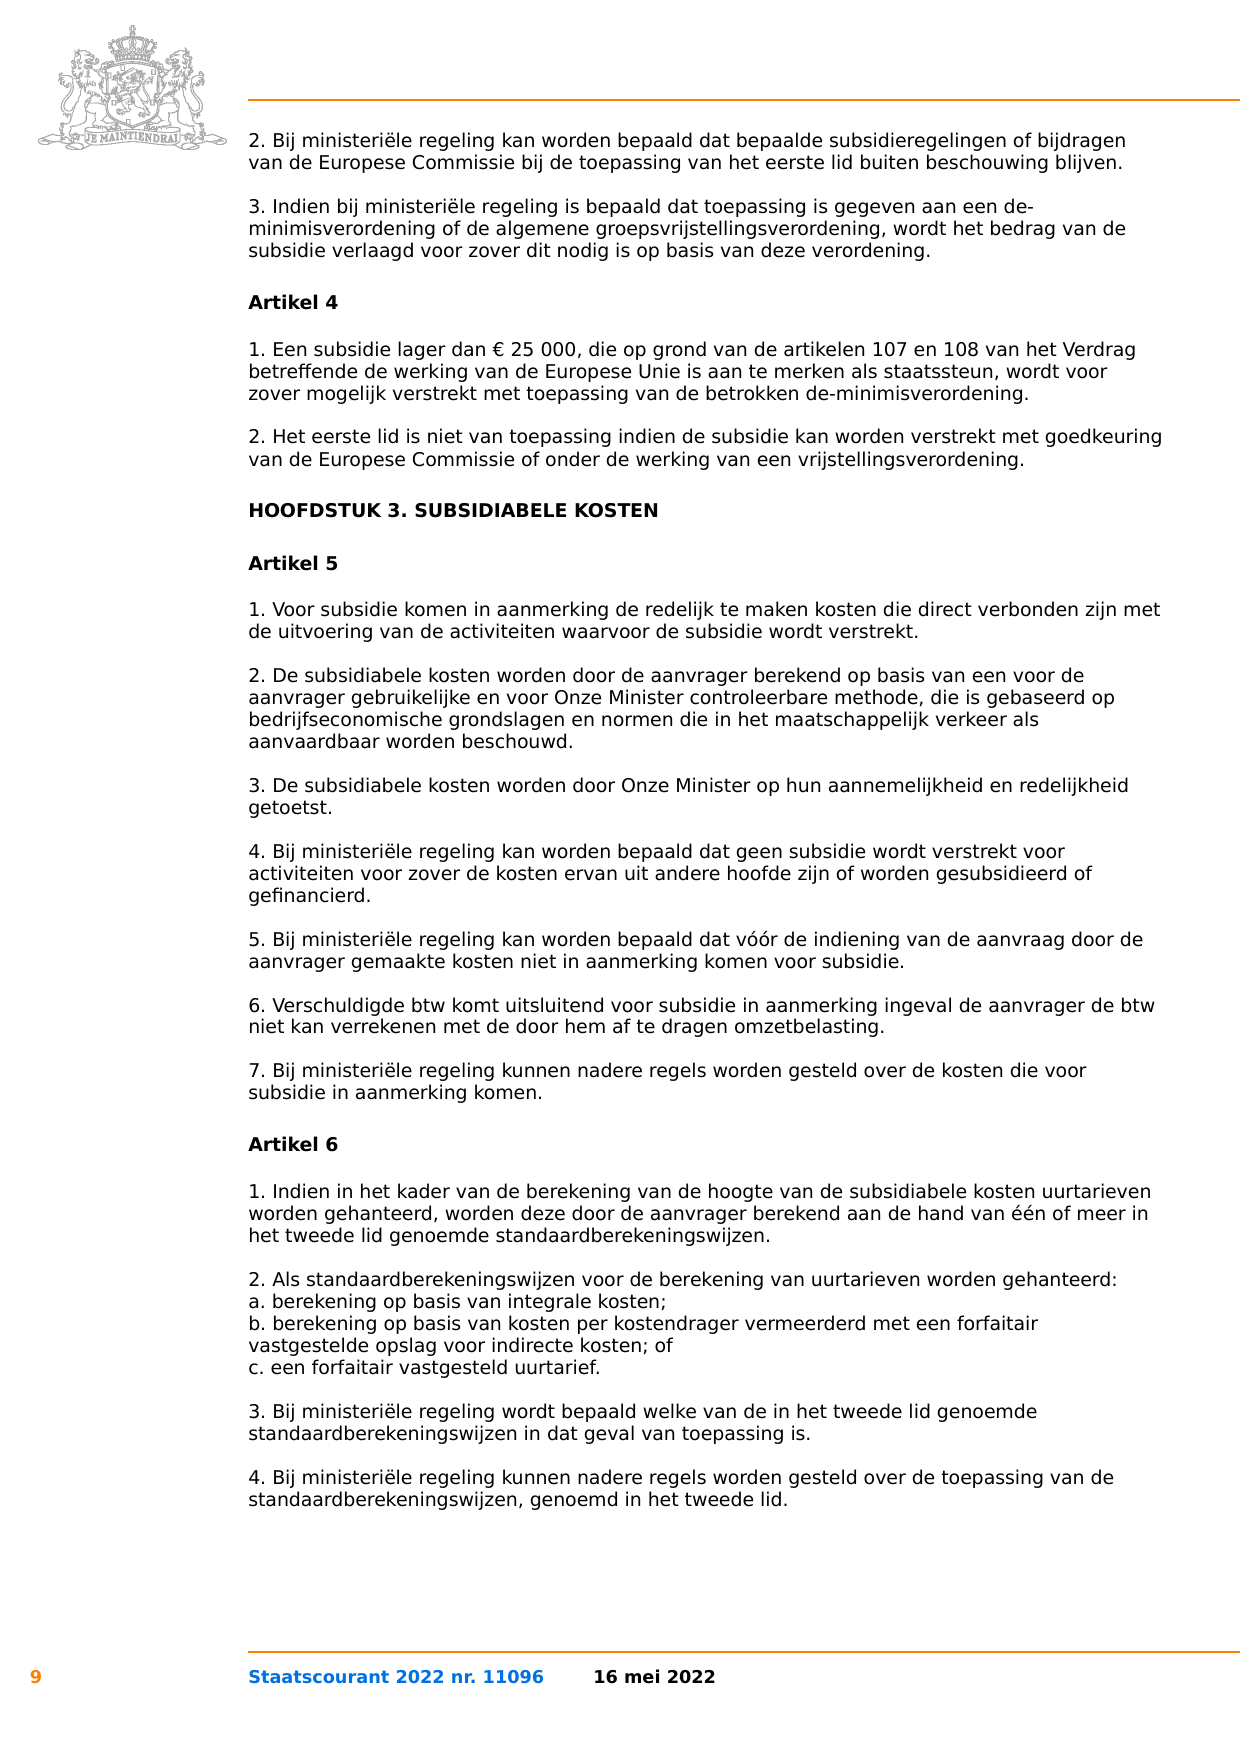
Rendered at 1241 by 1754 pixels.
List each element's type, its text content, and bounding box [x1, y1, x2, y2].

text 3. De subsidiabele kosten worden door Onze Minister op hun aannemelijkheid en redelijkheid getoetst. [248, 775, 1163, 819]
text 4. Bij ministeriële regeling kan worden bepaald dat geen subsidie wordt verstrekt voor activiteiten voor zover de kosten ervan uit andere hoofde zijn of worden gesubsidieerd of gefinancierd. [248, 841, 1163, 907]
text 6. Verschuldigde btw komt uitsluitend voor subsidie in aanmerking ingeval de aanvrager de btw niet kan verrekenen met de door hem af te dragen omzetbelasting. [248, 994, 1163, 1038]
text 5. Bij ministeriële regeling kan worden bepaald dat vóór de indiening van de aanvraag door de aanvrager gemaakte kosten niet in aanmerking komen voor subsidie. [248, 929, 1163, 973]
text 2. De subsidiabele kosten worden door de aanvrager berekend op basis van een voor de aanvrager gebruikelijke en voor Onze Minister controleerbare methode, die is gebaseerd op bedrijfseconomische grondslagen en normen die in het maatschappelijk verkeer als aanvaardbaar worden beschouwd. [248, 665, 1163, 753]
text b. berekening op basis van kosten per kostendrager vermeerderd met een forfaitair vastgestelde opslag voor indirecte kosten; of [248, 1313, 1163, 1357]
text 2. Het eerste lid is niet van toepassing indien de subsidie kan worden verstrekt met goedkeuring van de Europese Commissie of onder de werking van een vrijstellingsverordening. [248, 426, 1163, 470]
text 3. Indien bij ministeriële regeling is bepaald dat toepassing is gegeven aan een de-minimisverordening of de algemene groepsvrijstellingsverordening, wordt het bedrag van de subsidie verlaagd voor zover dit nodig is op basis van deze verordening. [248, 196, 1163, 262]
text 7. Bij ministeriële regeling kunnen nadere regels worden gesteld over de kosten die voor subsidie in aanmerking komen. [248, 1060, 1163, 1104]
subtitle HOOFDSTUK 3. SUBSIDIABELE KOSTEN [248, 500, 1163, 522]
text 1. Een subsidie lager dan € 25 000, die op grond van de artikelen 107 en 108 van het Verdrag betreffende de werking van de Europese Unie is aan te merken als staatssteun, wordt voor zover mogelijk verstrekt met toepassing van de betrokken de-minimisverordening. [248, 339, 1163, 404]
text 1. Voor subsidie komen in aanmerking de redelijk te maken kosten die direct verbonden zijn met de uitvoering van de activiteiten waarvoor de subsidie wordt verstrekt. [248, 599, 1163, 643]
picture [38, 25, 227, 150]
subtitle Artikel 6 [248, 1134, 1163, 1156]
text 2. Bij ministeriële regeling kan worden bepaald dat bepaalde subsidieregelingen of bijdragen van de Europese Commissie bij de toepassing van het eerste lid buiten beschouwing blijven. [248, 130, 1163, 174]
text 2. Als standaardberekeningswijzen voor de berekening van uurtarieven worden gehanteerd: [248, 1269, 1163, 1291]
text 4. Bij ministeriële regeling kunnen nadere regels worden gesteld over de toepassing van de standaardberekeningswijzen, genoemd in het tweede lid. [248, 1467, 1163, 1511]
subtitle Artikel 5 [248, 552, 1163, 574]
text a. berekening op basis van integrale kosten; [248, 1291, 1163, 1313]
subtitle Artikel 4 [248, 292, 1163, 314]
text 3. Bij ministeriële regeling wordt bepaald welke van de in het tweede lid genoemde standaardberekeningswijzen in dat geval van toepassing is. [248, 1401, 1163, 1445]
text 1. Indien in het kader van de berekening van de hoogte van de subsidiabele kosten uurtarieven worden gehanteerd, worden deze door de aanvrager berekend aan de hand van één of meer in het tweede lid genoemde standaardberekeningswijzen. [248, 1181, 1163, 1247]
text c. een forfaitair vastgesteld uurtarief. [248, 1357, 1163, 1379]
